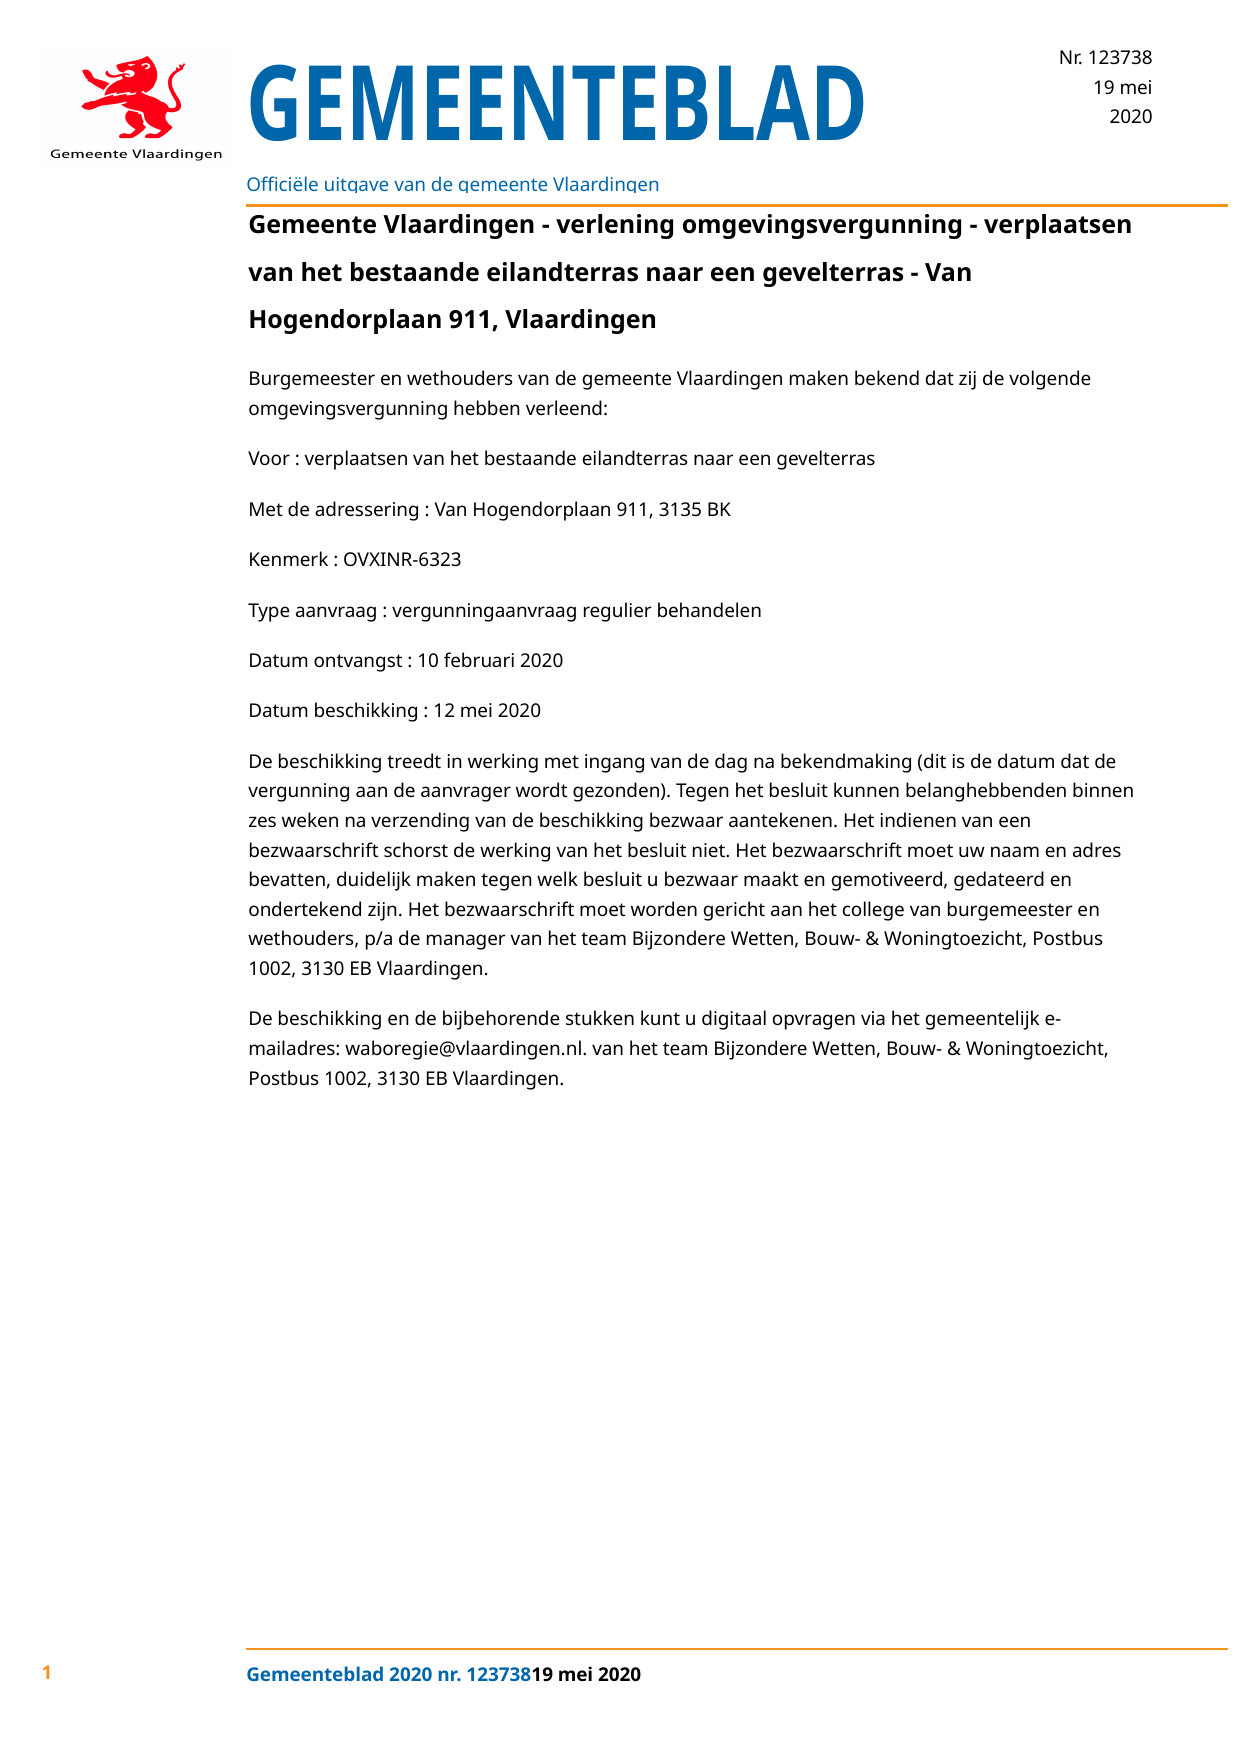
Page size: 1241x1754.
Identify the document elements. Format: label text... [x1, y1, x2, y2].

text Datum beschikking : 12 mei 2020 [248, 698, 1152, 723]
picture [41, 47, 231, 172]
text Met de adressering : Van Hogendorplaan 911, 3135 BK [248, 496, 1152, 522]
text Burgemeester en wethouders van de gemeente Vlaardingen maken bekend dat zij de volgende omgevingsvergunning hebben verleend: [248, 366, 1152, 421]
text Kenmerk : OVXINR-6323 [248, 546, 1152, 572]
text Datum ontvangst : 10 februari 2020 [248, 647, 1152, 673]
text Voor : verplaatsen van het bestaande eilandterras naar een gevelterras [248, 446, 1152, 471]
text Gemeente Vlaardingen - verlening omgevingsvergunning - verplaatsen van het bestaande eilandterras naar een gevelterras - Van Hogendorplaan 911, Vlaardingen [248, 207, 1152, 336]
text De beschikking en de bijbehorende stukken kunt u digitaal opvragen via het gemeentelijk e-mailadres: waboregie@vlaardingen.nl. van het team Bijzondere Wetten, Bouw- & Woningtoezicht, Postbus 1002, 3130 EB Vlaardingen. [248, 1006, 1152, 1090]
text Type aanvraag : vergunningaanvraag regulier behandelen [248, 597, 1152, 622]
text De beschikking treedt in werking met ingang van de dag na bekendmaking (dit is de datum dat de vergunning aan de aanvrager wordt gezonden). Tegen het besluit kunnen belanghebbenden binnen zes weken na verzending van de beschikking bezwaar aantekenen. Het indienen van een bezwaarschrift schorst de werking van het besluit niet. Het bezwaarschrift moet uw naam en adres bevatten, duidelijk maken tegen welk besluit u bezwaar maakt en gemotiveerd, gedateerd en ondertekend zijn. Het bezwaarschrift moet worden gericht aan het college van burgemeester en wethouders, p/a de manager van het team Bijzondere Wetten, Bouw- & Woningtoezicht, Postbus 1002, 3130 EB Vlaardingen. [248, 748, 1152, 981]
